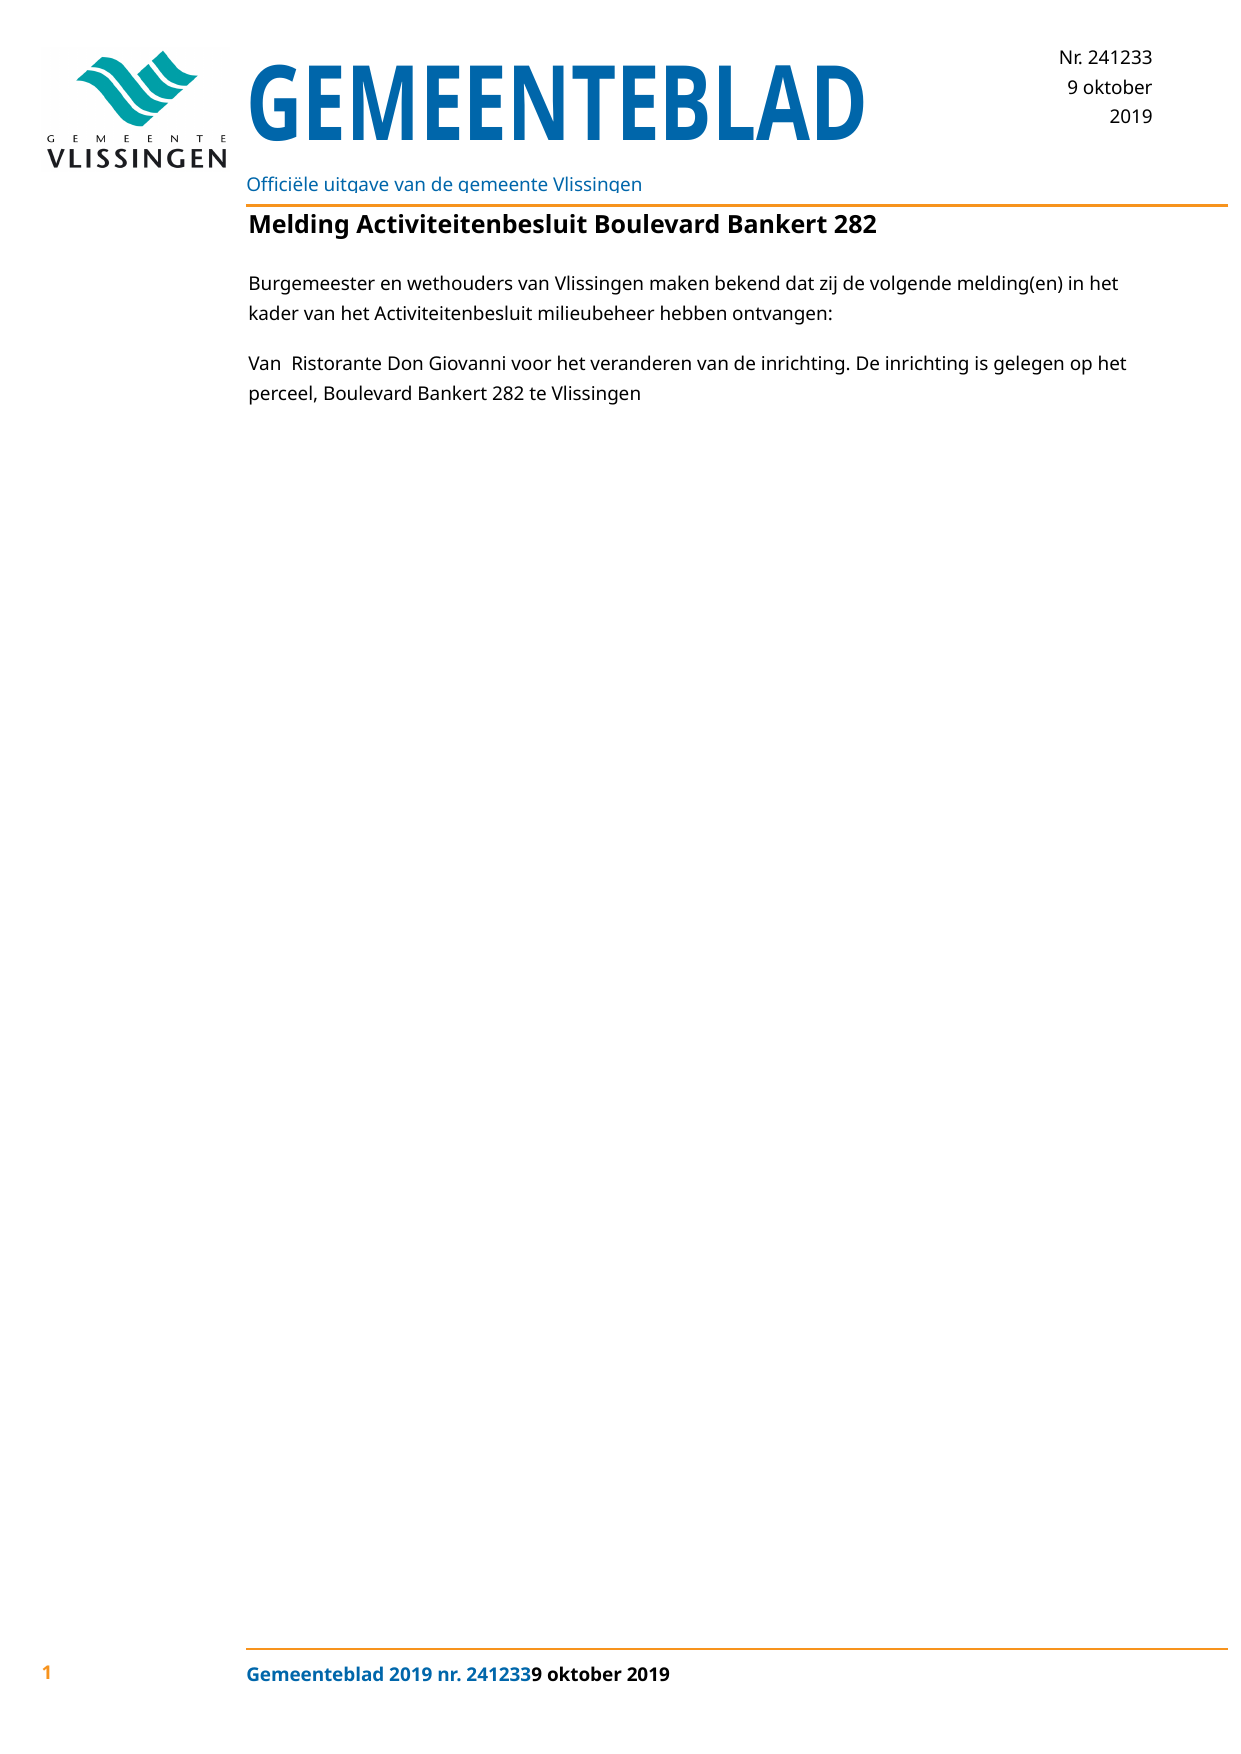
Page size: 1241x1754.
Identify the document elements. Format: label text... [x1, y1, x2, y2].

text Melding Activiteitenbesluit Boulevard Bankert 282 [248, 207, 1152, 241]
text Van Ristorante Don Giovanni voor het veranderen van de inrichting. De inrichting is gelegen op het perceel, Boulevard Bankert 282 te Vlissingen [248, 350, 1152, 406]
picture [41, 47, 231, 172]
text Burgemeester en wethouders van Vlissingen maken bekend dat zij de volgende melding(en) in het kader van het Activiteitenbesluit milieubeheer hebben ontvangen: [248, 270, 1152, 326]
